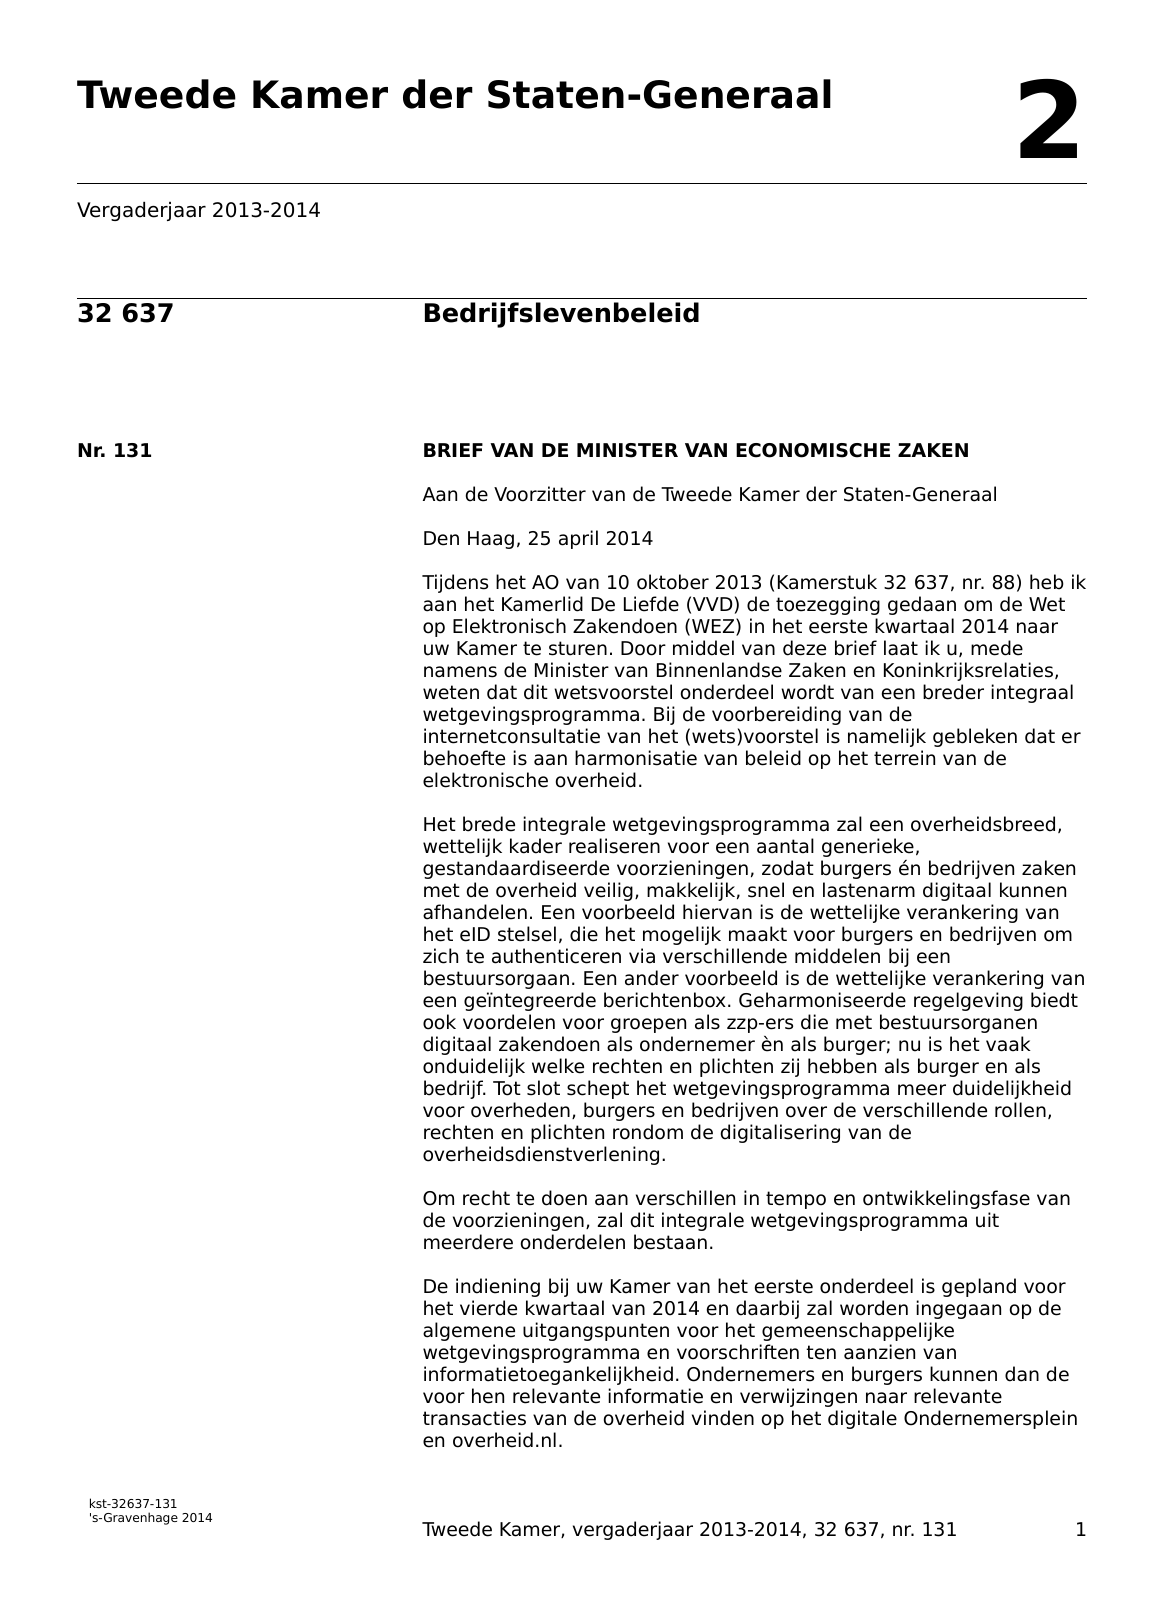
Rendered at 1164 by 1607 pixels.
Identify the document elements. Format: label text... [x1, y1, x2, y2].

table_header Tweede Kamer der Staten-Generaal [77, 59, 886, 183]
subtitle Nr. 131 BRIEF VAN DE MINISTER VAN ECONOMISCHE ZAKEN [77, 440, 1087, 462]
text 's-Gravenhage 2014 [88, 1511, 323, 1525]
table_header 2 [886, 59, 1087, 183]
text Den Haag, 25 april 2014 [422, 528, 1087, 550]
text Het brede integrale wetgevingsprogramma zal een overheidsbreed, wettelijk kader realiseren voor een aantal generieke, gestandaardiseerde voorzieningen, zodat burgers én bedrijven zaken met de overheid veilig, makkelijk, snel en lastenarm digitaal kunnen afhandelen. Een voorbeeld hiervan is de wettelijke verankering van het eID stelsel, die het mogelijk maakt voor burgers en bedrijven om zich te authenticeren via verschillende middelen bij een bestuursorgaan. Een ander voorbeeld is de wettelijke verankering van een geïntegreerde berichtenbox. Geharmoniseerde regelgeving biedt ook voordelen voor groepen als zzp-ers die met bestuursorganen digitaal zakendoen als ondernemer èn als burger; nu is het vaak onduidelijk welke rechten en plichten zij hebben als burger en als bedrijf. Tot slot schept het wetgevingsprogramma meer duidelijkheid voor overheden, burgers en bedrijven over de verschillende rollen, rechten en plichten rondom de digitalisering van de overheidsdienstverlening. [422, 814, 1087, 1166]
text Aan de Voorzitter van de Tweede Kamer der Staten-Generaal [422, 484, 1087, 506]
text Om recht te doen aan verschillen in tempo en ontwikkelingsfase van de voorzieningen, zal dit integrale wetgevingsprogramma uit meerdere onderdelen bestaan. [422, 1188, 1087, 1254]
text De indiening bij uw Kamer van het eerste onderdeel is gepland voor het vierde kwartaal van 2014 en daarbij zal worden ingegaan op de algemene uitgangspunten voor het gemeenschappelijke wetgevingsprogramma en voorschriften ten aanzien van informatietoegankelijkheid. Ondernemers en burgers kunnen dan de voor hen relevante informatie en verwijzingen naar relevante transacties van de overheid vinden op het digitale Ondernemersplein en overheid.nl. [422, 1276, 1087, 1452]
table_cell Vergaderjaar 2013-2014 [77, 184, 1087, 298]
text kst-32637-131 [88, 1497, 323, 1511]
text Tijdens het AO van 10 oktober 2013 (Kamerstuk 32 637, nr. 88) heb ik aan het Kamerlid De Liefde (VVD) de toezegging gedaan om de Wet op Elektronisch Zakendoen (WEZ) in het eerste kwartaal 2014 naar uw Kamer te sturen. Door middel van deze brief laat ik u, mede namens de Minister van Binnenlandse Zaken en Koninkrijksrelaties, weten dat dit wetsvoorstel onderdeel wordt van een breder integraal wetgevingsprogramma. Bij de voorbereiding van de internetconsultatie van het (wets)voorstel is namelijk gebleken dat er behoefte is aan harmonisatie van beleid op het terrein van de elektronische overheid. [422, 572, 1087, 792]
subtitle 32 637 Bedrijfslevenbeleid [77, 299, 1087, 329]
